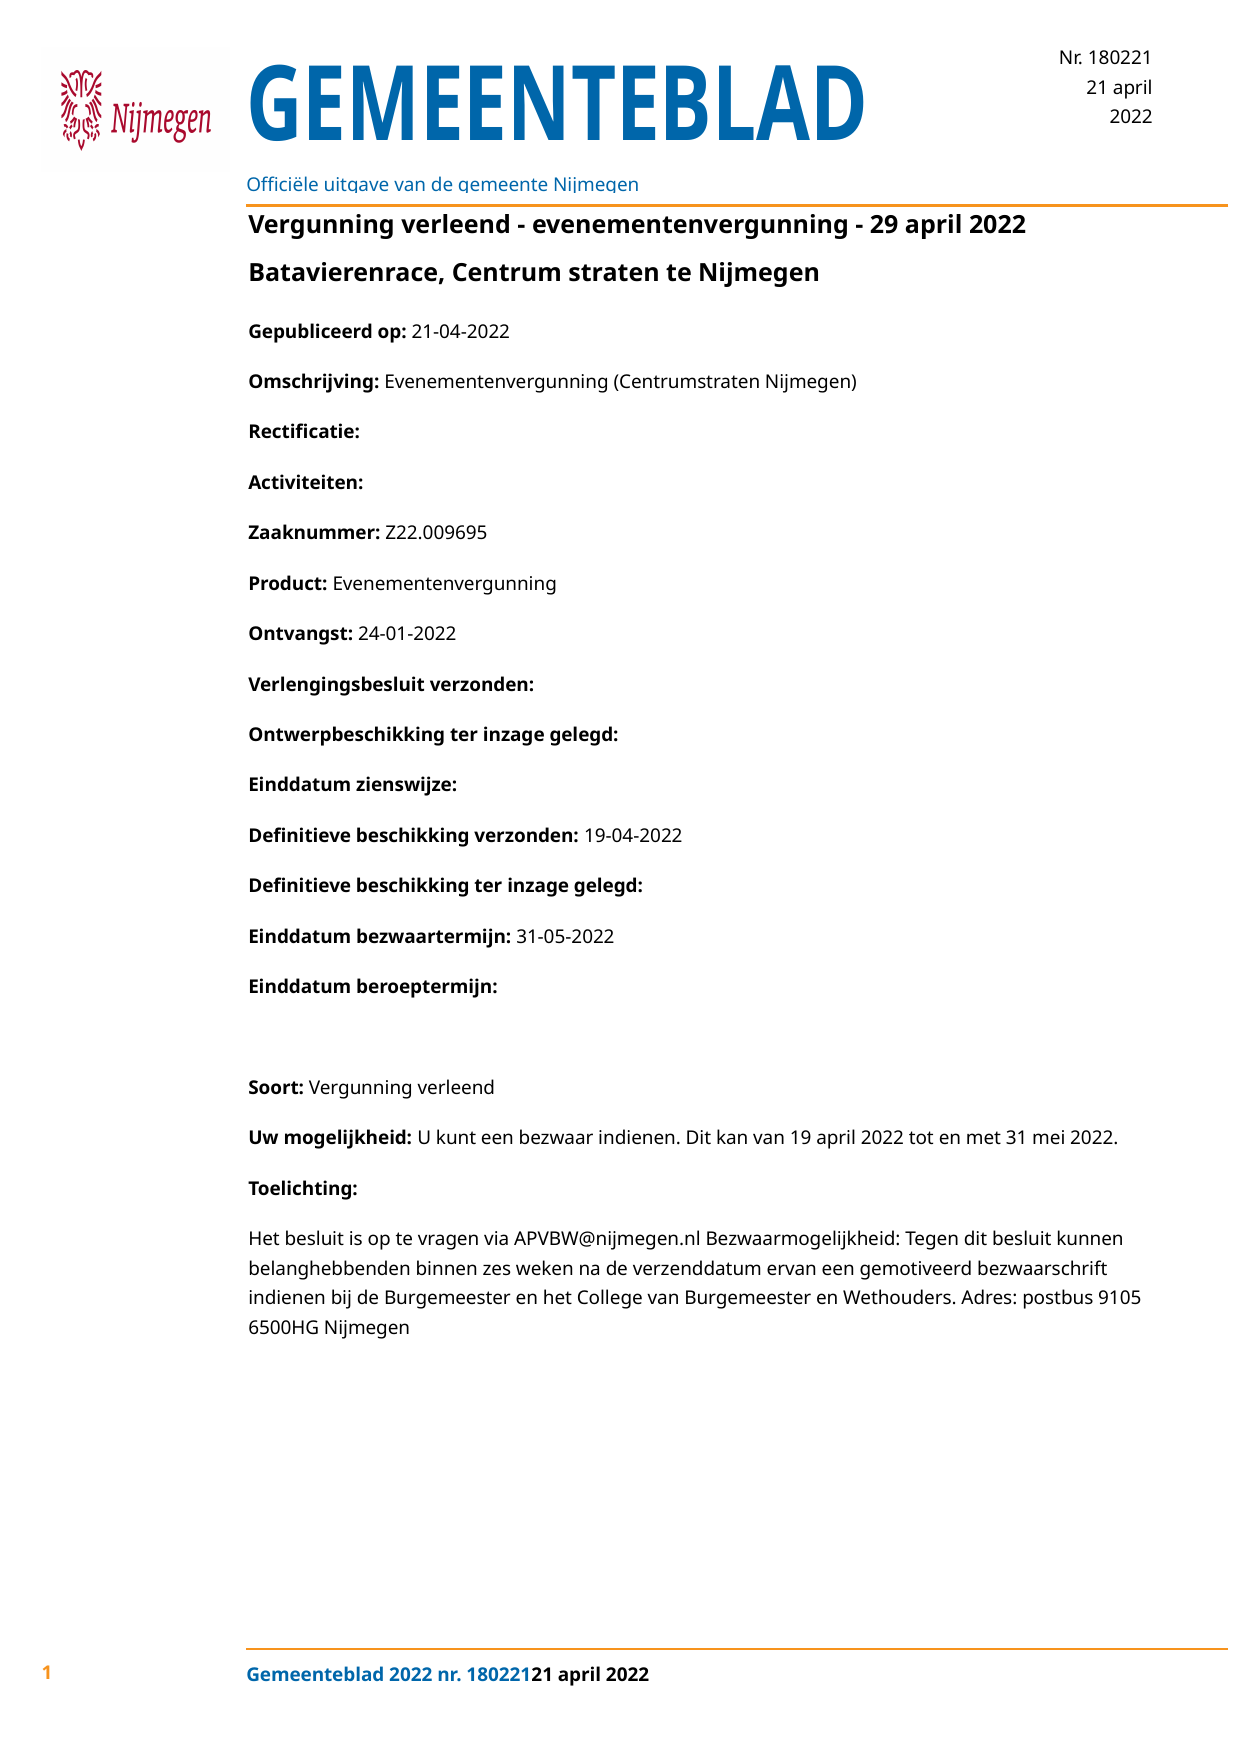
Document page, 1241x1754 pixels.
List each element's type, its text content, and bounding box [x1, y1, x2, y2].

text Activiteiten: [248, 469, 1152, 495]
text Einddatum zienswijze: [248, 772, 1152, 797]
picture [41, 47, 231, 172]
text Gepubliceerd op: 21-04-2022 [248, 318, 1152, 344]
text Toelichting: [248, 1175, 1152, 1201]
text Vergunning verleend - evenementenvergunning - 29 april 2022 Batavierenrace, Centrum straten te Nijmegen [248, 207, 1152, 288]
text Het besluit is op te vragen via APVBW@nijmegen.nl Bezwaarmogelijkheid: Tegen dit besluit kunnen belanghebbenden binnen zes weken na de verzenddatum ervan een gemotiveerd bezwaarschrift indienen bij de Burgemeester en het College van Burgemeester en Wethouders. Adres: postbus 9105 6500HG Nijmegen [248, 1225, 1152, 1340]
text Einddatum bezwaartermijn: 31-05-2022 [248, 923, 1152, 949]
text Definitieve beschikking ter inzage gelegd: [248, 872, 1152, 898]
text Definitieve beschikking verzonden: 19-04-2022 [248, 822, 1152, 848]
text Uw mogelijkheid: U kunt een bezwaar indienen. Dit kan van 19 april 2022 tot en met 31 mei 2022. [248, 1124, 1152, 1150]
text Rectificatie: [248, 419, 1152, 444]
text Zaaknummer: Z22.009695 [248, 519, 1152, 545]
text Product: Evenementenvergunning [248, 570, 1152, 596]
text Omschrijving: Evenementenvergunning (Centrumstraten Nijmegen) [248, 368, 1152, 394]
text Soort: Vergunning verleend [248, 1074, 1152, 1100]
text Ontvangst: 24-01-2022 [248, 620, 1152, 646]
text Ontwerpbeschikking ter inzage gelegd: [248, 721, 1152, 747]
text Verlengingsbesluit verzonden: [248, 671, 1152, 697]
text Einddatum beroeptermijn: [248, 973, 1152, 999]
